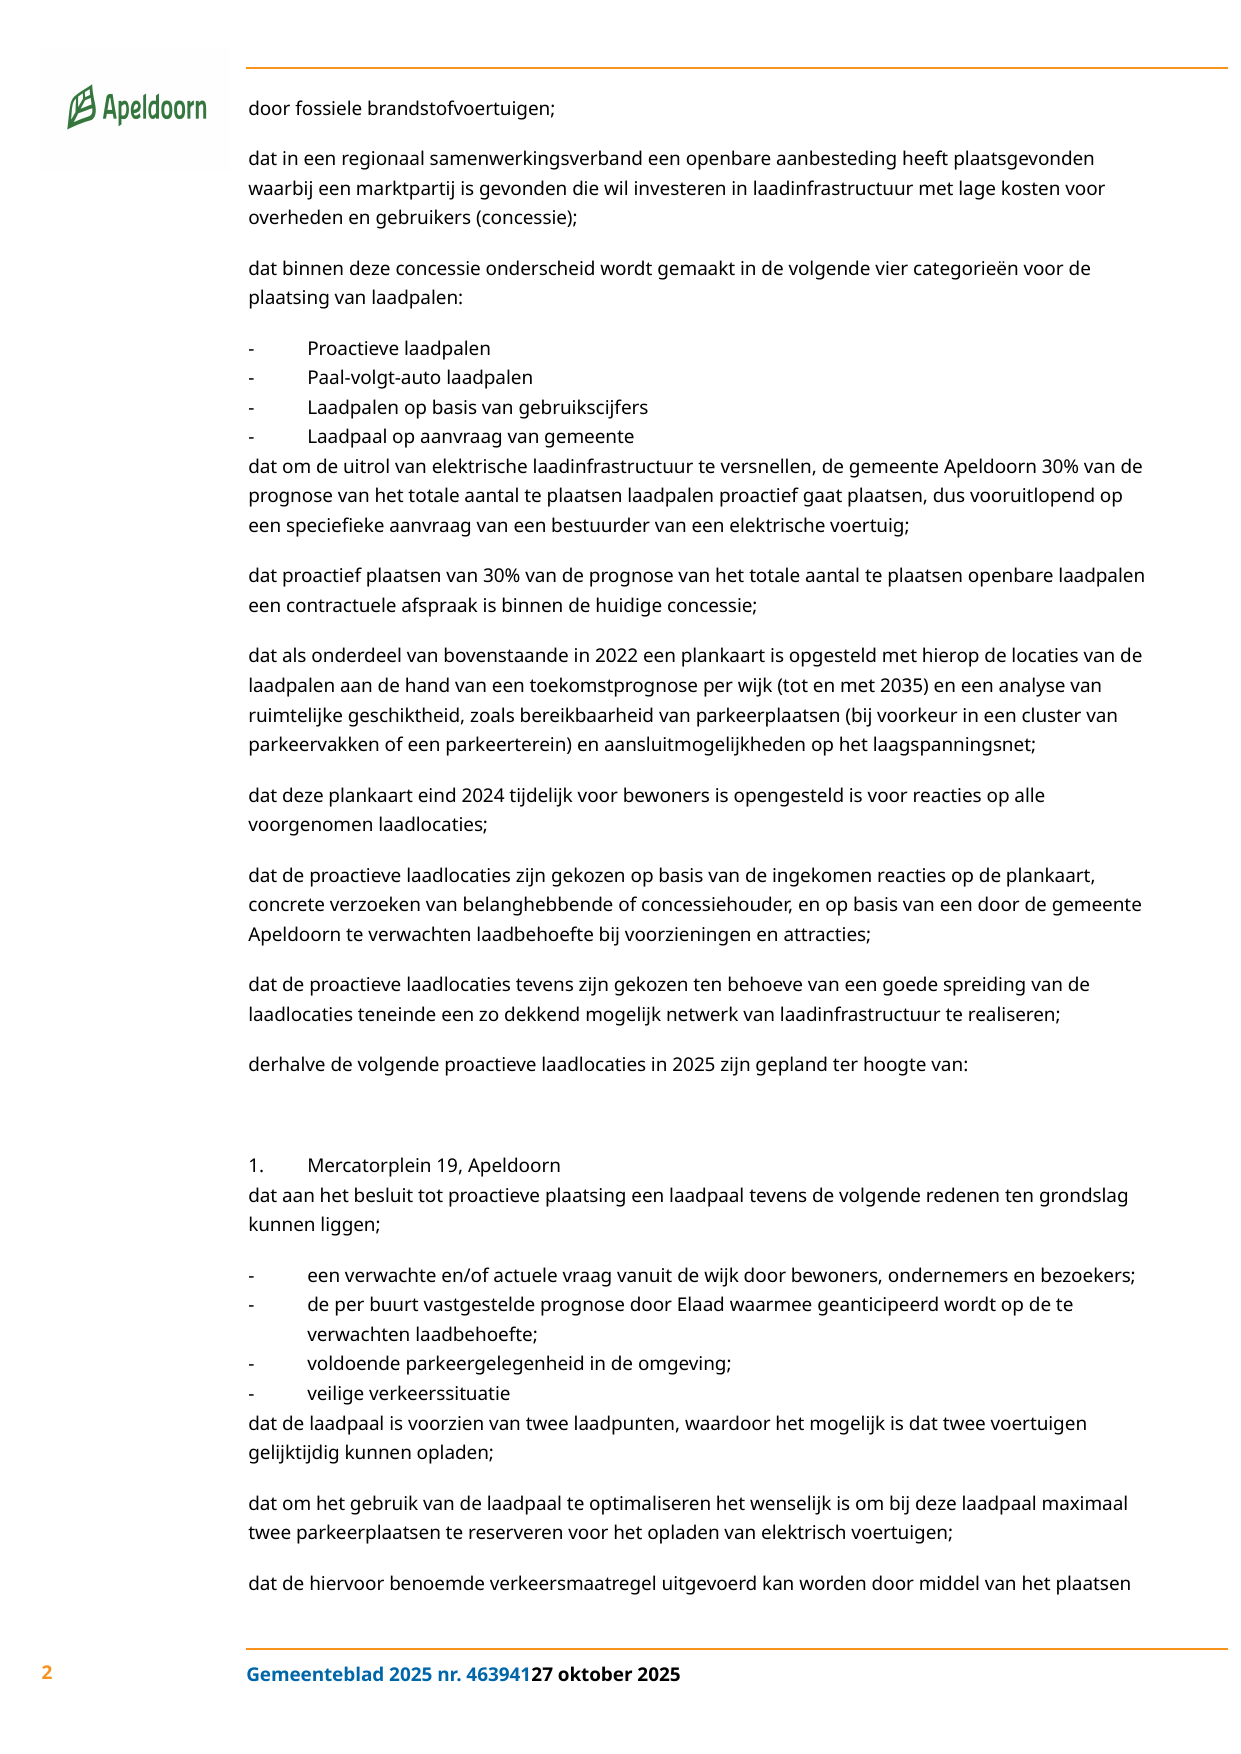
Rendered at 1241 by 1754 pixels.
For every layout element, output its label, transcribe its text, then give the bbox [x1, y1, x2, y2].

text dat deze plankaart eind 2024 tijdelijk voor bewoners is opengesteld is voor reacties op alle voorgenomen laadlocaties; [248, 782, 1152, 837]
list veilige verkeerssituatie [248, 1380, 1152, 1406]
text dat binnen deze concessie onderscheid wordt gemaakt in de volgende vier categorieën voor de plaatsing van laadpalen: [248, 255, 1152, 310]
text dat de hiervoor benoemde verkeersmaatregel uitgevoerd kan worden door middel van het plaatsen [248, 1570, 1152, 1596]
text dat de proactieve laadlocaties zijn gekozen op basis van de ingekomen reacties op de plankaart, concrete verzoeken van belanghebbende of concessiehouder, en op basis van een door de gemeente Apeldoorn te verwachten laadbehoefte bij voorzieningen en attracties; [248, 862, 1152, 947]
text dat in een regionaal samenwerkingsverband een openbare aanbesteding heeft plaatsgevonden waarbij een marktpartij is gevonden die wil investeren in laadinfrastructuur met lage kosten voor overheden en gebruikers (concessie); [248, 145, 1152, 230]
text door fossiele brandstofvoertuigen; [248, 95, 1152, 121]
text dat om de uitrol van elektrische laadinfrastructuur te versnellen, de gemeente Apeldoorn 30% van de prognose van het totale aantal te plaatsen laadpalen proactief gaat plaatsen, dus vooruitlopend op een speciefieke aanvraag van een bestuurder van een elektrische voertuig; [248, 453, 1152, 538]
text dat de proactieve laadlocaties tevens zijn gekozen ten behoeve van een goede spreiding van de laadlocaties teneinde een zo dekkend mogelijk netwerk van laadinfrastructuur te realiseren; [248, 971, 1152, 1027]
text derhalve de volgende proactieve laadlocaties in 2025 zijn gepland ter hoogte van: [248, 1051, 1152, 1077]
list voldoende parkeergelegenheid in de omgeving; [248, 1351, 1152, 1376]
text dat om het gebruik van de laadpaal te optimaliseren het wenselijk is om bij deze laadpaal maximaal twee parkeerplaatsen te reserveren voor het opladen van elektrisch voertuigen; [248, 1490, 1152, 1545]
text dat als onderdeel van bovenstaande in 2022 een plankaart is opgesteld met hierop de locaties van de laadpalen aan de hand van een toekomstprognose per wijk (tot en met 2035) en een analyse van ruimtelijke geschiktheid, zoals bereikbaarheid van parkeerplaatsen (bij voorkeur in een cluster van parkeervakken of een parkeerterein) en aansluitmogelijkheden op het laagspanningsnet; [248, 643, 1152, 757]
list Proactieve laadpalen [248, 335, 1152, 361]
picture [41, 47, 231, 172]
list de per buurt vastgestelde prognose door Elaad waarmee geanticipeerd wordt op de te verwachten laadbehoefte; [248, 1291, 1152, 1347]
text dat proactief plaatsen van 30% van de prognose van het totale aantal te plaatsen openbare laadpalen een contractuele afspraak is binnen de huidige concessie; [248, 563, 1152, 618]
list Paal-volgt-auto laadpalen [248, 364, 1152, 390]
list Laadpaal op aanvraag van gemeente [248, 423, 1152, 449]
list Laadpalen op basis van gebruikscijfers [248, 394, 1152, 420]
text dat aan het besluit tot proactieve plaatsing een laadpaal tevens de volgende redenen ten grondslag kunnen liggen; [248, 1182, 1152, 1237]
list Mercatorplein 19, Apeldoorn [248, 1152, 1152, 1178]
text dat de laadpaal is voorzien van twee laadpunten, waardoor het mogelijk is dat twee voertuigen gelijktijdig kunnen opladen; [248, 1410, 1152, 1465]
list een verwachte en/of actuele vraag vanuit de wijk door bewoners, ondernemers en bezoekers; [248, 1262, 1152, 1288]
